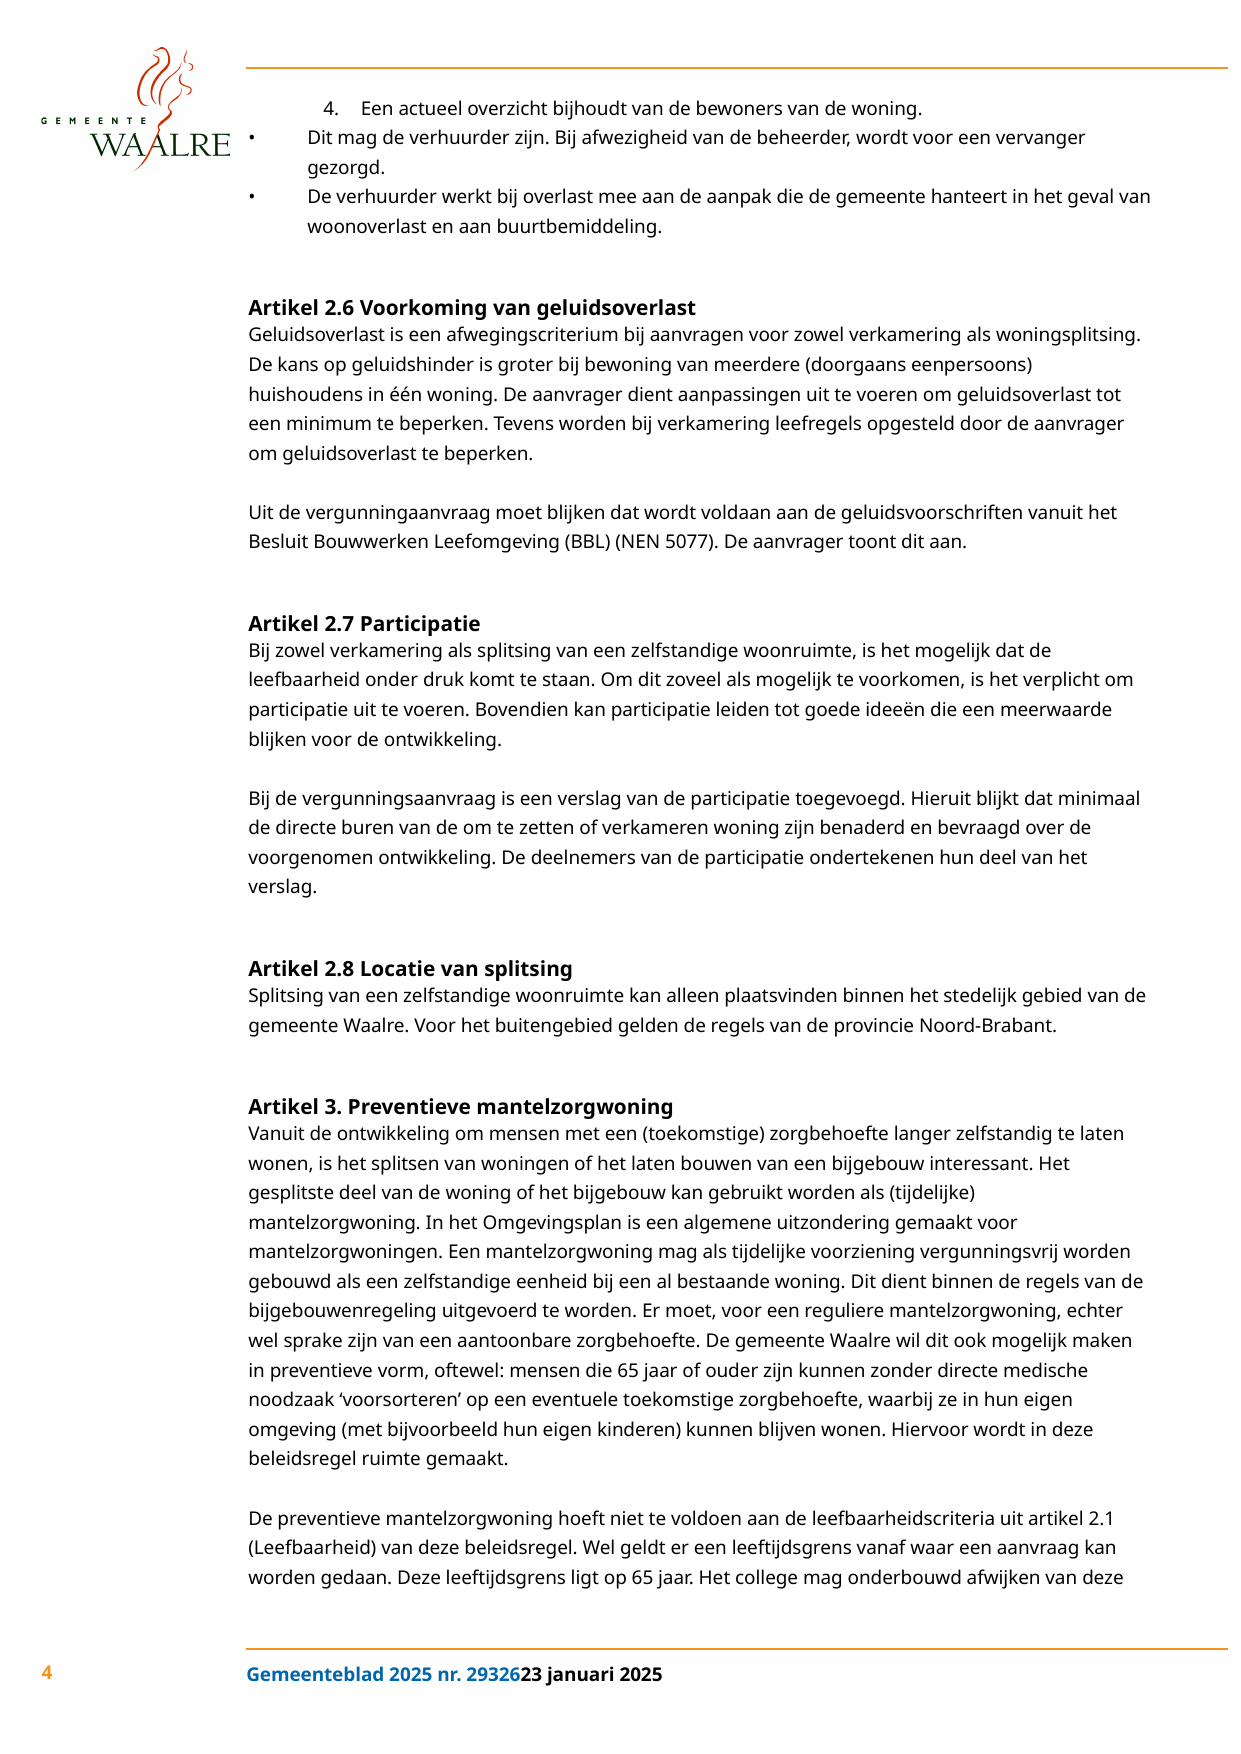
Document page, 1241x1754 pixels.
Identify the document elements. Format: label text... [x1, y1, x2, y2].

text Splitsing van een zelfstandige woonruimte kan alleen plaatsvinden binnen het stedelijk gebied van de gemeente Waalre. Voor het buitengebied gelden de regels van de provincie Noord-Brabant. [248, 982, 1152, 1037]
text Uit de vergunningaanvraag moet blijken dat wordt voldaan aan de geluidsvoorschriften vanuit het Besluit Bouwwerken Leefomgeving (BBL) (NEN 5077). De aanvrager toont dit aan. [248, 499, 1152, 554]
text Bij de vergunningsaanvraag is een verslag van de participatie toegevoegd. Hieruit blijkt dat minimaal de directe buren van de om te zetten of verkameren woning zijn benaderd en bevraagd over de voorgenomen ontwikkeling. De deelnemers van de participatie ondertekenen hun deel van het verslag. [248, 785, 1152, 899]
text De preventieve mantelzorgwoning hoeft niet te voldoen aan de leefbaarheidscriteria uit artikel 2.1 (Leefbaarheid) van deze beleidsregel. Wel geldt er een leeftijdsgrens vanaf waar een aanvraag kan worden gedaan. Deze leeftijdsgrens ligt op 65 jaar. Het college mag onderbouwd afwijken van deze [248, 1505, 1152, 1590]
text Artikel 2.6 Voorkoming van geluidsoverlast [248, 293, 1152, 322]
picture [41, 47, 231, 172]
text Bij zowel verkamering als splitsing van een zelfstandige woonruimte, is het mogelijk dat de leefbaarheid onder druk komt te staan. Om dit zoveel als mogelijk te voorkomen, is het verplicht om participatie uit te voeren. Bovendien kan participatie leiden tot goede ideeën die een meerwaarde blijken voor de ontwikkeling. [248, 637, 1152, 752]
text Geluidsoverlast is een afwegingscriterium bij aanvragen voor zowel verkamering als woningsplitsing. De kans op geluidshinder is groter bij bewoning van meerdere (doorgaans eenpersoons) huishoudens in één woning. De aanvrager dient aanpassingen uit te voeren om geluidsoverlast tot een minimum te beperken. Tevens worden bij verkamering leefregels opgesteld door de aanvrager om geluidsoverlast te beperken. [248, 322, 1152, 466]
text Artikel 2.8 Locatie van splitsing [248, 954, 1152, 982]
text Vanuit de ontwikkeling om mensen met een (toekomstige) zorgbehoefte langer zelfstandig te laten wonen, is het splitsen van woningen of het laten bouwen van een bijgebouw interessant. Het gesplitste deel van de woning of het bijgebouw kan gebruikt worden als (tijdelijke) mantelzorgwoning. In het Omgevingsplan is een algemene uitzondering gemaakt voor mantelzorgwoningen. Een mantelzorgwoning mag als tijdelijke voorziening vergunningsvrij worden gebouwd als een zelfstandige eenheid bij een al bestaande woning. Dit dient binnen de regels van de bijgebouwenregeling uitgevoerd te worden. Er moet, voor een reguliere mantelzorgwoning, echter wel sprake zijn van een aantoonbare zorgbehoefte. De gemeente Waalre wil dit ook mogelijk maken in preventieve vorm, oftewel: mensen die 65 jaar of ouder zijn kunnen zonder directe medische noodzaak ‘voorsorteren’ op een eventuele toekomstige zorgbehoefte, waarbij ze in hun eigen omgeving (met bijvoorbeeld hun eigen kinderen) kunnen blijven wonen. Hiervoor wordt in deze beleidsregel ruimte gemaakt. [248, 1120, 1152, 1471]
text Artikel 2.7 Participatie [248, 609, 1152, 637]
list De verhuurder werkt bij overlast mee aan de aanpak die de gemeente hanteert in het geval van woonoverlast en aan buurtbemiddeling. [248, 183, 1152, 239]
list Een actueel overzicht bijhoudt van de bewoners van de woning. [323, 95, 1152, 121]
text Artikel 3. Preventieve mantelzorgwoning [248, 1092, 1152, 1120]
list Dit mag de verhuurder zijn. Bij afwezigheid van de beheerder, wordt voor een vervanger gezorgd. [248, 124, 1152, 180]
